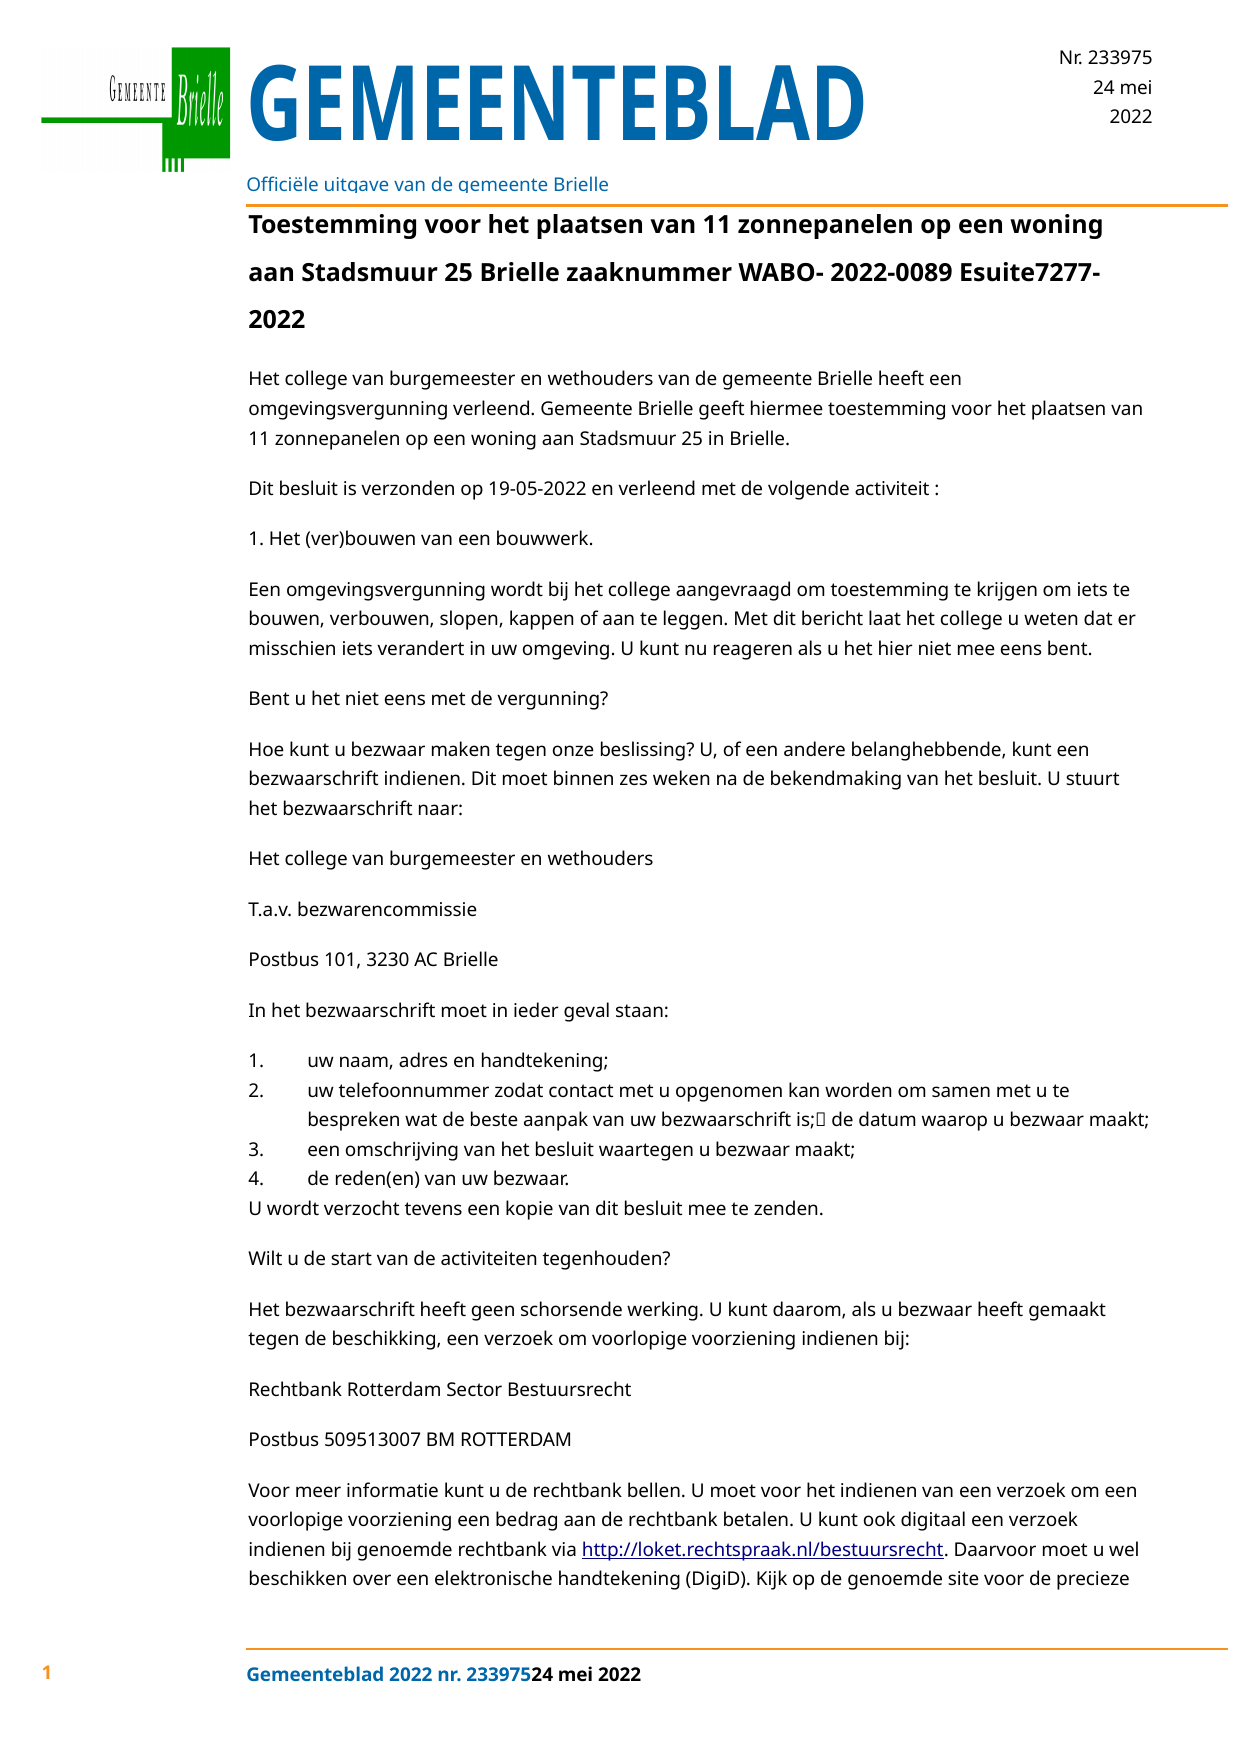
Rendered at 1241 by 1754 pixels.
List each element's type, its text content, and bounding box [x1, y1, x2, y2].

text 1. Het (ver)bouwen van een bouwwerk. [248, 526, 1152, 551]
text Het college van burgemeester en wethouders van de gemeente Brielle heeft een omgevingsvergunning verleend. Gemeente Brielle geeft hiermee toestemming voor het plaatsen van 11 zonnepanelen op een woning aan Stadsmuur 25 in Brielle. [248, 366, 1152, 450]
text Hoe kunt u bezwaar maken tegen onze beslissing? U, of een andere belanghebbende, kunt een bezwaarschrift indienen. Dit moet binnen zes weken na de bekendmaking van het besluit. U stuurt het bezwaarschrift naar: [248, 736, 1152, 821]
text Het college van burgemeester en wethouders [248, 846, 1152, 871]
text Voor meer informatie kunt u de rechtbank bellen. U moet voor het indienen van een verzoek om een voorlopige voorziening een bedrag aan de rechtbank betalen. U kunt ook digitaal een verzoek indienen bij genoemde rechtbank via http://loket.rechtspraak.nl/bestuursrecht. Daarvoor moet u wel beschikken over een elektronische handtekening (DigiD). Kijk op de genoemde site voor de precieze [248, 1477, 1152, 1591]
list de reden(en) van uw bezwaar. [248, 1166, 1152, 1191]
text U wordt verzocht tevens een kopie van dit besluit mee te zenden. [248, 1195, 1152, 1221]
text T.a.v. bezwarencommissie [248, 896, 1152, 922]
text Wilt u de start van de activiteiten tegenhouden? [248, 1246, 1152, 1271]
list uw naam, adres en handtekening; [248, 1047, 1152, 1073]
list uw telefoonnummer zodat contact met u opgenomen kan worden om samen met u te bespreken wat de beste aanpak van uw bezwaarschrift is; de datum waarop u bezwaar maakt; [248, 1077, 1152, 1132]
text Postbus 101, 3230 AC Brielle [248, 946, 1152, 972]
text Dit besluit is verzonden op 19-05-2022 en verleend met de volgende activiteit : [248, 475, 1152, 501]
text Toestemming voor het plaatsen van 11 zonnepanelen op een woning aan Stadsmuur 25 Brielle zaaknummer WABO- 2022-0089 Esuite7277-2022 [248, 207, 1152, 336]
text Het bezwaarschrift heeft geen schorsende werking. U kunt daarom, als u bezwaar heeft gemaakt tegen de beschikking, een verzoek om voorlopige voorziening indienen bij: [248, 1296, 1152, 1351]
text In het bezwaarschrift moet in ieder geval staan: [248, 997, 1152, 1022]
text Bent u het niet eens met de vergunning? [248, 686, 1152, 711]
text Postbus 509513007 BM ROTTERDAM [248, 1426, 1152, 1452]
picture [41, 47, 231, 172]
text Een omgevingsvergunning wordt bij het college aangevraagd om toestemming te krijgen om iets te bouwen, verbouwen, slopen, kappen of aan te leggen. Met dit bericht laat het college u weten dat er misschien iets verandert in uw omgeving. U kunt nu reageren als u het hier niet mee eens bent. [248, 576, 1152, 661]
list een omschrijving van het besluit waartegen u bezwaar maakt; [248, 1136, 1152, 1162]
text Rechtbank Rotterdam Sector Bestuursrecht [248, 1376, 1152, 1402]
